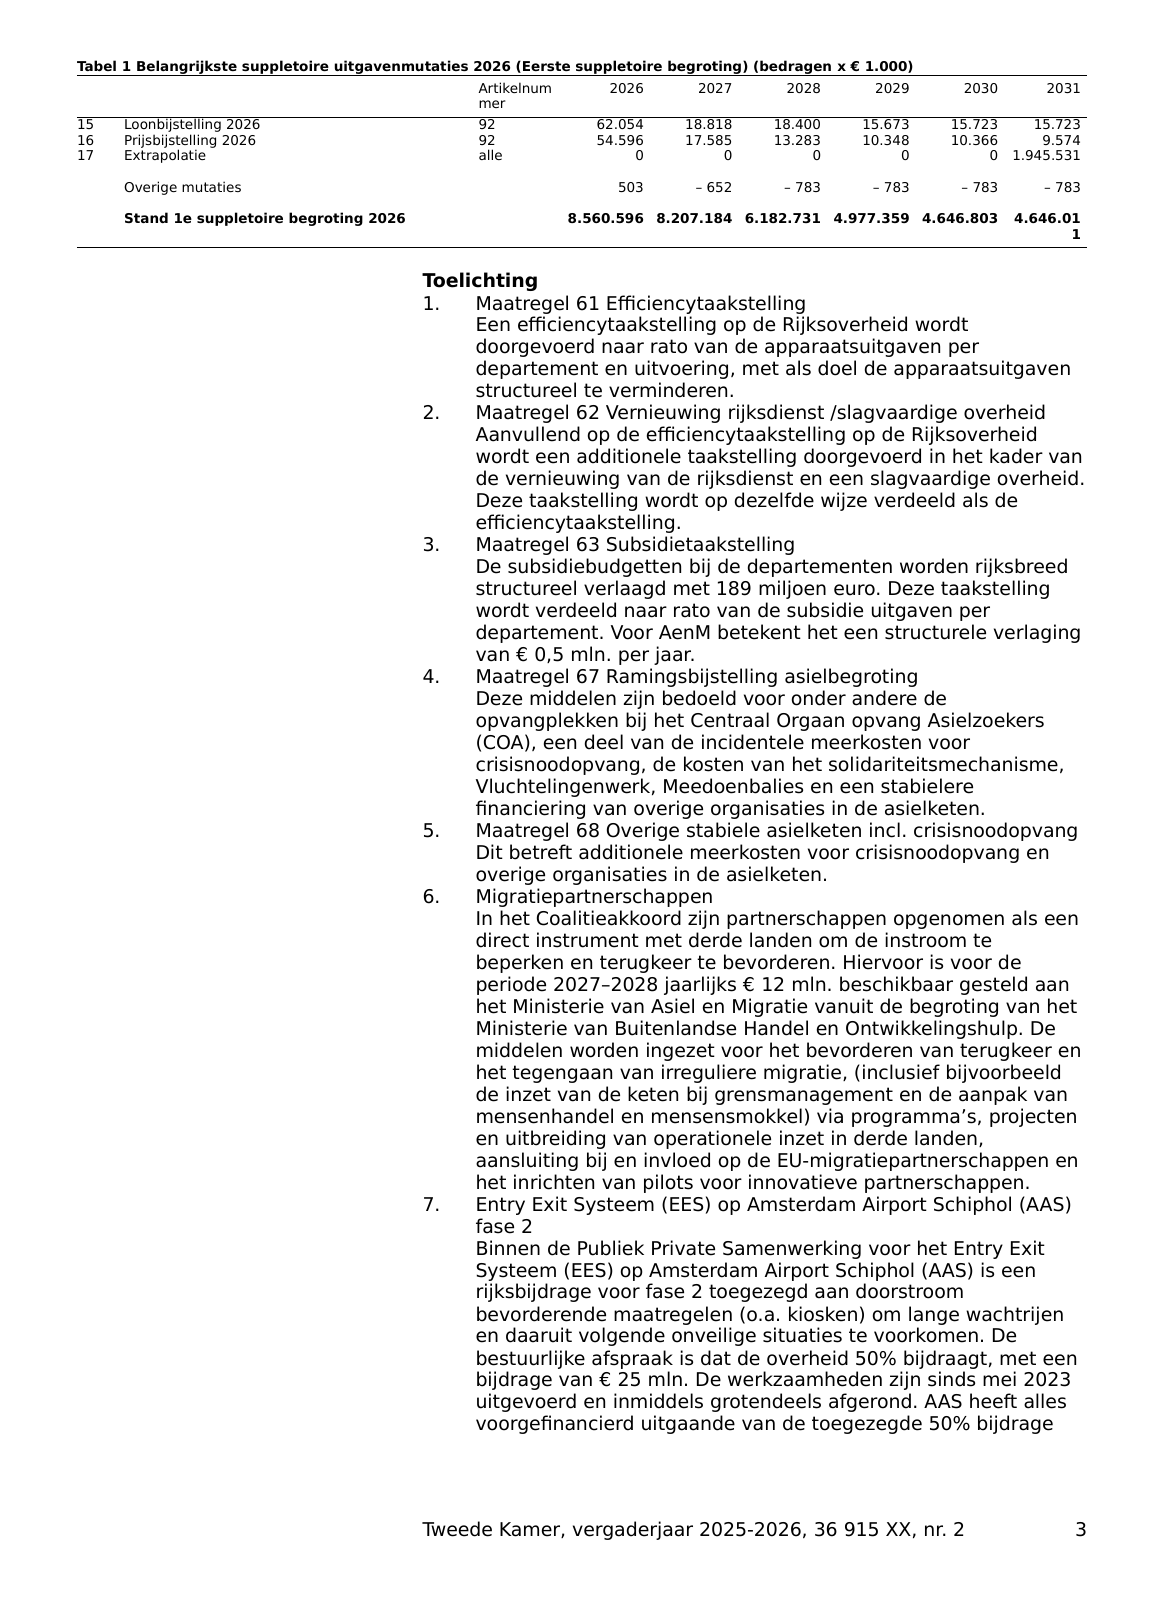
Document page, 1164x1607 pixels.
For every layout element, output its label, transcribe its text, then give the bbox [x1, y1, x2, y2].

table_cell 2028 [738, 76, 827, 117]
table_cell [561, 195, 649, 211]
table_cell [561, 164, 649, 179]
table_cell – 783 [827, 180, 915, 195]
table_cell 2029 [827, 76, 915, 117]
text Een efficiencytaakstelling op de Rijksoverheid wordt doorgevoerd naar rato van de apparaatsuitgaven per departement en uitvoering, met als doel de apparaatsuitgaven structureel te verminderen. [475, 314, 1087, 402]
table_cell 6.182.731 [738, 211, 827, 247]
table_cell 0 [738, 148, 827, 164]
text 1. Maatregel 61 Efficiencytaakstelling [422, 292, 1087, 314]
table_cell Prijsbijstelling 2026 [118, 133, 472, 148]
text Binnen de Publiek Private Samenwerking voor het Entry Exit Systeem (EES) op Amsterdam Airport Schiphol (AAS) is een rijksbijdrage voor fase 2 toegezegd aan doorstroom bevorderende maatregelen (o.a. kiosken) om lange wachtrijen en daaruit volgende onveilige situaties te voorkomen. De bestuurlijke afspraak is dat de overheid 50% bijdraagt, met een bijdrage van € 25 mln. De werkzaamheden zijn sinds mei 2023 uitgevoerd en inmiddels grotendeels afgerond. AAS heeft alles voorgefinancierd uitgaande van de toegezegde 50% bijdrage [475, 1237, 1087, 1435]
table_cell [118, 164, 472, 179]
table_cell Stand 1e suppletoire begroting 2026 [118, 211, 472, 247]
table_cell [77, 76, 118, 117]
text In het Coalitieakkoord zijn partnerschappen opgenomen als een direct instrument met derde landen om de instroom te beperken en terugkeer te bevorderen. Hiervoor is voor de periode 2027–2028 jaarlijks € 12 mln. beschikbaar gesteld aan het Ministerie van Asiel en Migratie vanuit de begroting van het Ministerie van Buitenlandse Handel en Ontwikkelingshulp. De middelen worden ingezet voor het bevorderen van terugkeer en het tegengaan van irreguliere migratie, (inclusief bijvoorbeeld de inzet van de keten bij grensmanagement en de aanpak van mensenhandel en mensensmokkel) via programma’s, projecten en uitbreiding van operationele inzet in derde landen, aansluiting bij en invloed op de EU-migratiepartnerschappen en het inrichten van pilots voor innovatieve partnerschappen. [475, 908, 1087, 1193]
table_cell [827, 195, 915, 211]
table_cell 92 [473, 118, 561, 132]
text 5. Maatregel 68 Overige stabiele asielketen incl. crisisnoodopvang [422, 820, 1087, 842]
table_cell [118, 195, 472, 211]
table_cell 15.673 [827, 118, 915, 132]
table_cell Artikelnummer [473, 76, 561, 117]
table_cell Overige mutaties [118, 180, 472, 195]
table_cell Loonbijstelling 2026 [118, 118, 472, 132]
table_cell [77, 195, 118, 211]
table_cell 15.723 [1004, 118, 1087, 132]
table_cell 8.560.596 [561, 211, 649, 247]
table_cell [1004, 195, 1087, 211]
table_cell – 783 [738, 180, 827, 195]
table_cell [473, 180, 561, 195]
table_cell [77, 211, 118, 247]
table_cell 4.646.803 [915, 211, 1004, 247]
table_header Tabel 1 Belangrijkste suppletoire uitgavenmutaties 2026 (Eerste suppletoire begroting) (bedragen x € 1.000) [77, 59, 1087, 75]
table_cell 15 [77, 118, 118, 132]
table_cell [473, 164, 561, 179]
table_cell 0 [827, 148, 915, 164]
text De subsidiebudgetten bij de departementen worden rijksbreed structureel verlaagd met 189 miljoen euro. Deze taakstelling wordt verdeeld naar rato van de subsidie uitgaven per departement. Voor AenM betekent het een structurele verlaging van € 0,5 mln. per jaar. [475, 556, 1087, 666]
table_cell [473, 195, 561, 211]
table_cell 9.574 [1004, 133, 1087, 148]
text 3. Maatregel 63 Subsidietaakstelling [422, 534, 1087, 556]
table_cell 4.977.359 [827, 211, 915, 247]
table_cell [77, 164, 118, 179]
table_cell [915, 164, 1004, 179]
table_cell 2030 [915, 76, 1004, 117]
table_cell 92 [473, 133, 561, 148]
table_cell 15.723 [915, 118, 1004, 132]
table_cell [915, 195, 1004, 211]
table_cell 0 [915, 148, 1004, 164]
table_cell 62.054 [561, 118, 649, 132]
table_cell 2027 [650, 76, 738, 117]
table_cell [650, 164, 738, 179]
table_cell 2026 [561, 76, 649, 117]
table_cell [650, 195, 738, 211]
table_cell 0 [561, 148, 649, 164]
table_cell 2031 [1004, 76, 1087, 117]
text 2. Maatregel 62 Vernieuwing rijksdienst /slagvaardige overheid [422, 402, 1087, 424]
subtitle Toelichting [422, 270, 1087, 292]
table_cell 0 [650, 148, 738, 164]
text Aanvullend op de efficiencytaakstelling op de Rijksoverheid wordt een additionele taakstelling doorgevoerd in het kader van de vernieuwing van de rijksdienst en een slagvaardige overheid. Deze taakstelling wordt op dezelfde wijze verdeeld als de efficiencytaakstelling. [475, 424, 1087, 534]
table_cell 16 [77, 133, 118, 148]
text 4. Maatregel 67 Ramingsbijstelling asielbegroting [422, 666, 1087, 688]
text 6. Migratiepartnerschappen [422, 886, 1087, 908]
text Deze middelen zijn bedoeld voor onder andere de opvangplekken bij het Centraal Orgaan opvang Asielzoekers (COA), een deel van de incidentele meerkosten voor crisisnoodopvang, de kosten van het solidariteitsmechanisme, Vluchtelingenwerk, Meedoenbalies en een stabielere financiering van overige organisaties in de asielketen. [475, 688, 1087, 820]
table_cell 13.283 [738, 133, 827, 148]
table_cell – 783 [1004, 180, 1087, 195]
table_cell 10.366 [915, 133, 1004, 148]
table_cell [473, 211, 561, 247]
text 7. Entry Exit Systeem (EES) op Amsterdam Airport Schiphol (AAS) fase 2 [422, 1193, 1087, 1237]
table_cell [827, 164, 915, 179]
table_cell Extrapolatie [118, 148, 472, 164]
table_cell 1.945.531 [1004, 148, 1087, 164]
table_cell 17 [77, 148, 118, 164]
table_cell 18.818 [650, 118, 738, 132]
table_cell – 652 [650, 180, 738, 195]
table_cell alle [473, 148, 561, 164]
table_cell 18.400 [738, 118, 827, 132]
table_cell [738, 164, 827, 179]
table_cell [77, 180, 118, 195]
table_cell 54.596 [561, 133, 649, 148]
table_cell – 783 [915, 180, 1004, 195]
table_cell [1004, 164, 1087, 179]
table_cell [118, 76, 472, 117]
table_cell [738, 195, 827, 211]
table_cell 8.207.184 [650, 211, 738, 247]
table_cell 503 [561, 180, 649, 195]
text Dit betreft additionele meerkosten voor crisisnoodopvang en overige organisaties in de asielketen. [475, 842, 1087, 886]
table_cell 10.348 [827, 133, 915, 148]
table_cell 17.585 [650, 133, 738, 148]
table_cell 4.646.011 [1004, 211, 1087, 247]
